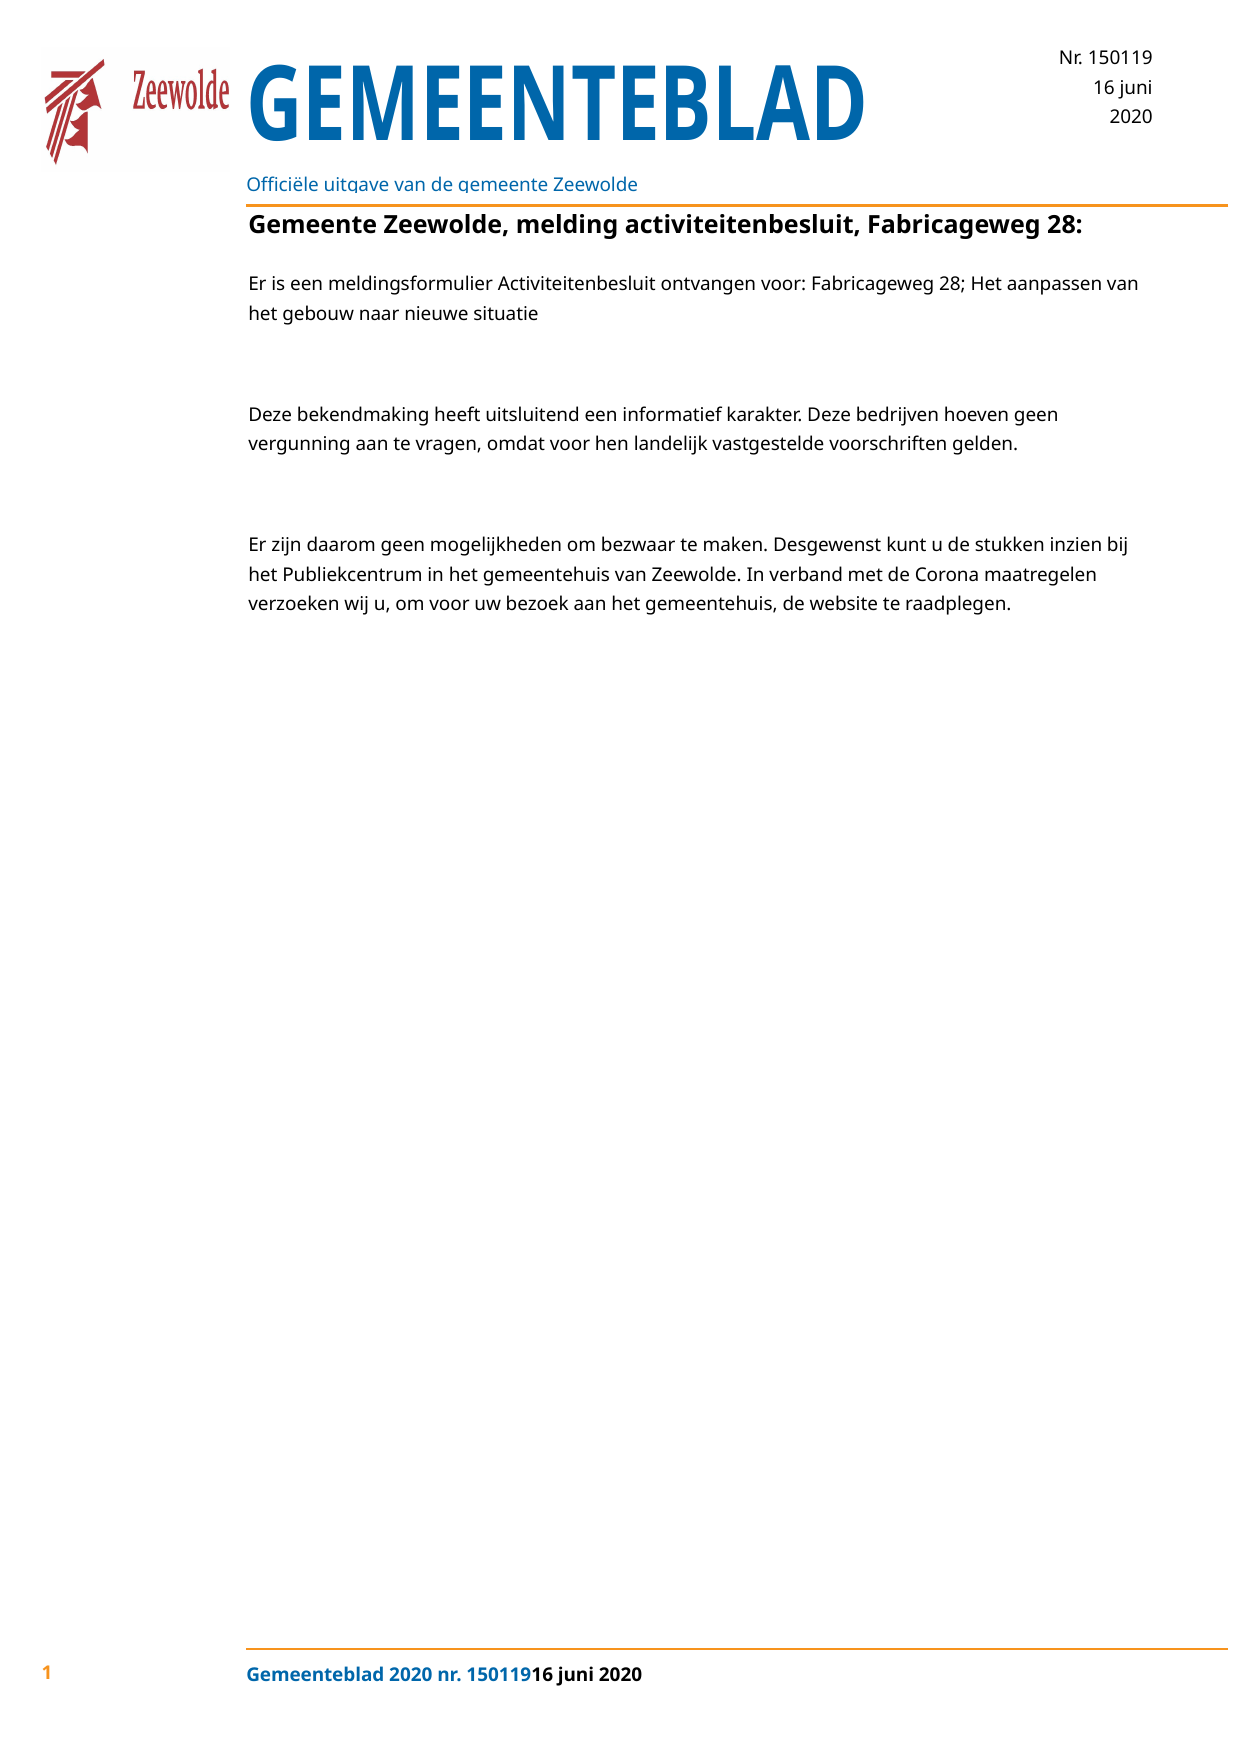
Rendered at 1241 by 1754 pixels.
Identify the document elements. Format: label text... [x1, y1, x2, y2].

text Er zijn daarom geen mogelijkheden om bezwaar te maken. Desgewenst kunt u de stukken inzien bij het Publiekcentrum in het gemeentehuis van Zeewolde. In verband met de Corona maatregelen verzoeken wij u, om voor uw bezoek aan het gemeentehuis, de website te raadplegen. [248, 531, 1152, 616]
text Deze bekendmaking heeft uitsluitend een informatief karakter. Deze bedrijven hoeven geen vergunning aan te vragen, omdat voor hen landelijk vastgestelde voorschriften gelden. [248, 401, 1152, 456]
text Gemeente Zeewolde, melding activiteitenbesluit, Fabricageweg 28: [248, 207, 1152, 241]
text Er is een meldingsformulier Activiteitenbesluit ontvangen voor: Fabricageweg 28; Het aanpassen van het gebouw naar nieuwe situatie [248, 270, 1152, 326]
picture [41, 47, 231, 172]
